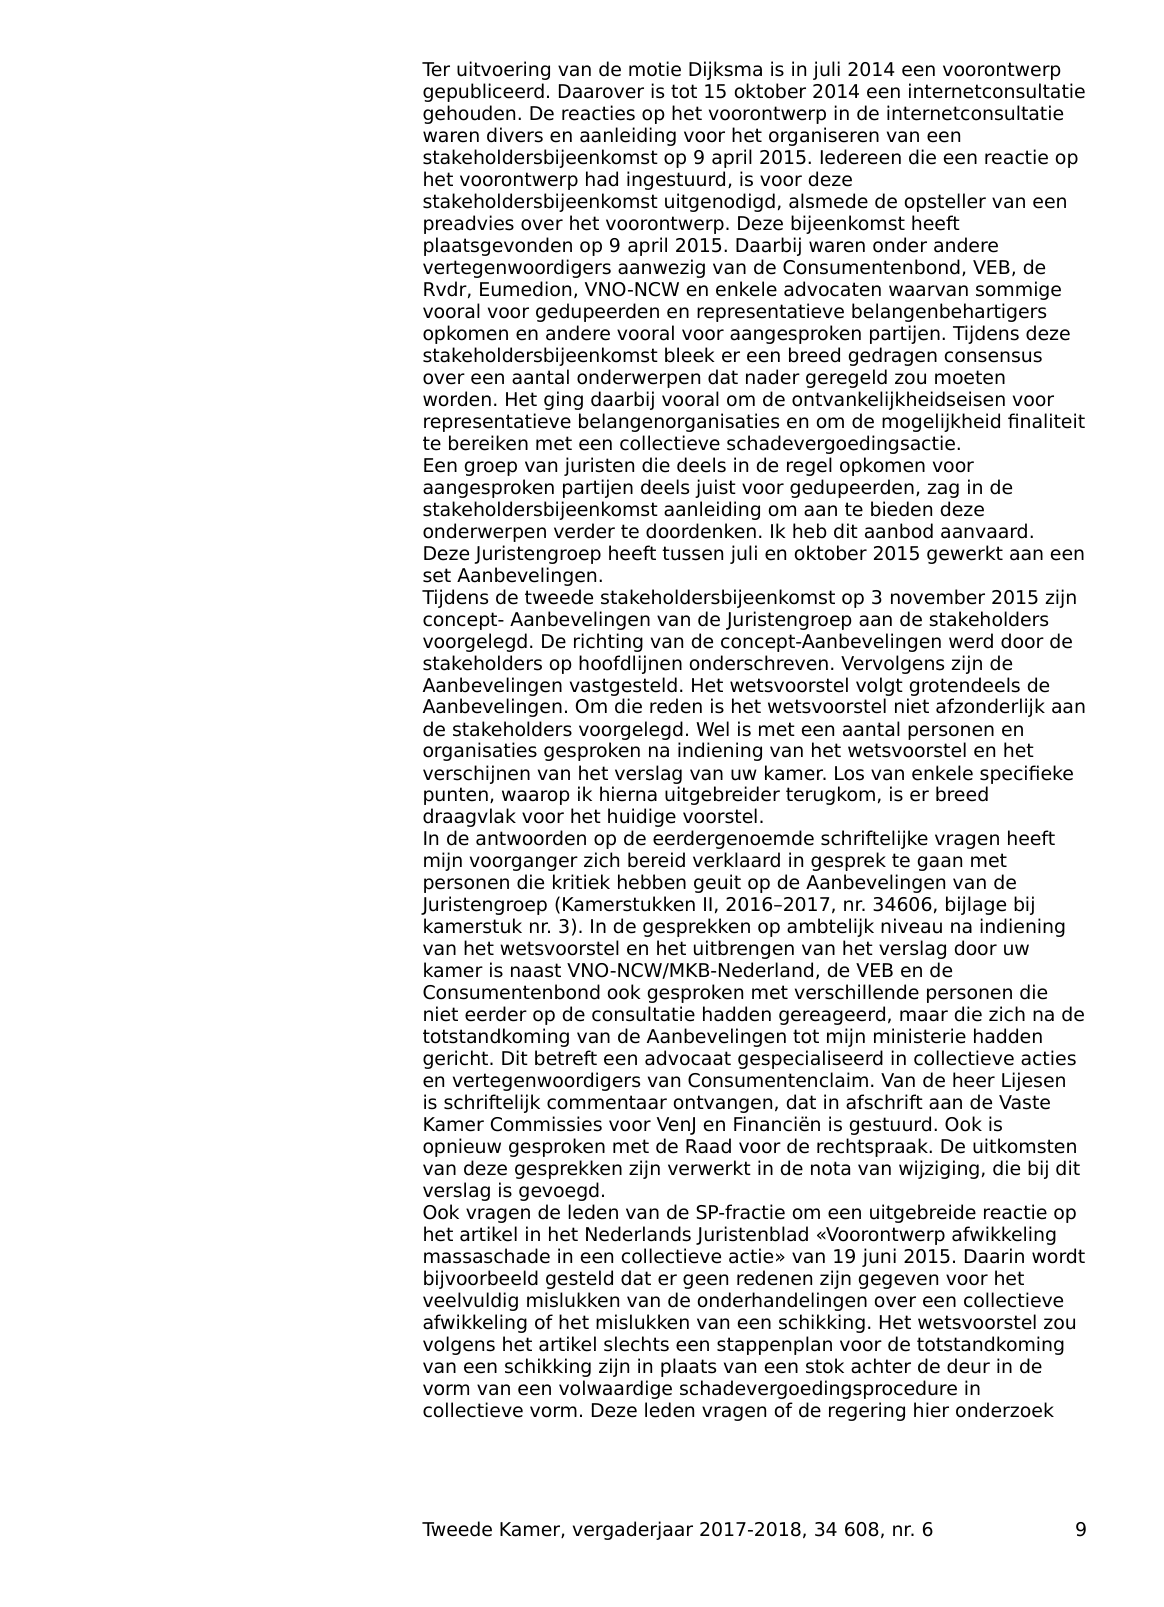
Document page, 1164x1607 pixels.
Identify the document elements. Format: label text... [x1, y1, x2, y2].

text Tijdens de tweede stakeholdersbijeenkomst op 3 november 2015 zijn concept- Aanbevelingen van de Juristengroep aan de stakeholders voorgelegd. De richting van de concept-Aanbevelingen werd door de stakeholders op hoofdlijnen onderschreven. Vervolgens zijn de Aanbevelingen vastgesteld. Het wetsvoorstel volgt grotendeels de Aanbevelingen. Om die reden is het wetsvoorstel niet afzonderlijk aan de stakeholders voorgelegd. Wel is met een aantal personen en organisaties gesproken na indiening van het wetsvoorstel en het verschijnen van het verslag van uw kamer. Los van enkele specifieke punten, waarop ik hierna uitgebreider terugkom, is er breed draagvlak voor het huidige voorstel. [422, 587, 1087, 828]
text Ter uitvoering van de motie Dijksma is in juli 2014 een voorontwerp gepubliceerd. Daarover is tot 15 oktober 2014 een internetconsultatie gehouden. De reacties op het voorontwerp in de internetconsultatie waren divers en aanleiding voor het organiseren van een stakeholdersbijeenkomst op 9 april 2015. Iedereen die een reactie op het voorontwerp had ingestuurd, is voor deze stakeholdersbijeenkomst uitgenodigd, alsmede de opsteller van een preadvies over het voorontwerp. Deze bijeenkomst heeft plaatsgevonden op 9 april 2015. Daarbij waren onder andere vertegenwoordigers aanwezig van de Consumentenbond, VEB, de Rvdr, Eumedion, VNO-NCW en enkele advocaten waarvan sommige vooral voor gedupeerden en representatieve belangenbehartigers opkomen en andere vooral voor aangesproken partijen. Tijdens deze stakeholdersbijeenkomst bleek er een breed gedragen consensus over een aantal onderwerpen dat nader geregeld zou moeten worden. Het ging daarbij vooral om de ontvankelijkheidseisen voor representatieve belangenorganisaties en om de mogelijkheid finaliteit te bereiken met een collectieve schadevergoedingsactie. [422, 59, 1087, 455]
text Ook vragen de leden van de SP-fractie om een uitgebreide reactie op het artikel in het Nederlands Juristenblad «Voorontwerp afwikkeling massaschade in een collectieve actie» van 19 juni 2015. Daarin wordt bijvoorbeeld gesteld dat er geen redenen zijn gegeven voor het veelvuldig mislukken van de onderhandelingen over een collectieve afwikkeling of het mislukken van een schikking. Het wetsvoorstel zou volgens het artikel slechts een stappenplan voor de totstandkoming van een schikking zijn in plaats van een stok achter de deur in de vorm van een volwaardige schadevergoedingsprocedure in collectieve vorm. Deze leden vragen of de regering hier onderzoek [422, 1202, 1087, 1422]
text Een groep van juristen die deels in de regel opkomen voor aangesproken partijen deels juist voor gedupeerden, zag in de stakeholdersbijeenkomst aanleiding om aan te bieden deze onderwerpen verder te doordenken. Ik heb dit aanbod aanvaard. Deze Juristengroep heeft tussen juli en oktober 2015 gewerkt aan een set Aanbevelingen. [422, 455, 1087, 587]
text In de antwoorden op de eerdergenoemde schriftelijke vragen heeft mijn voorganger zich bereid verklaard in gesprek te gaan met personen die kritiek hebben geuit op de Aanbevelingen van de Juristengroep (Kamerstukken II, 2016–2017, nr. 34606, bijlage bij kamerstuk nr. 3). In de gesprekken op ambtelijk niveau na indiening van het wetsvoorstel en het uitbrengen van het verslag door uw kamer is naast VNO-NCW/MKB-Nederland, de VEB en de Consumentenbond ook gesproken met verschillende personen die niet eerder op de consultatie hadden gereageerd, maar die zich na de totstandkoming van de Aanbevelingen tot mijn ministerie hadden gericht. Dit betreft een advocaat gespecialiseerd in collectieve acties en vertegenwoordigers van Consumentenclaim. Van de heer Lijesen is schriftelijk commentaar ontvangen, dat in afschrift aan de Vaste Kamer Commissies voor VenJ en Financiën is gestuurd. Ook is opnieuw gesproken met de Raad voor de rechtspraak. De uitkomsten van deze gesprekken zijn verwerkt in de nota van wijziging, die bij dit verslag is gevoegd. [422, 828, 1087, 1202]
